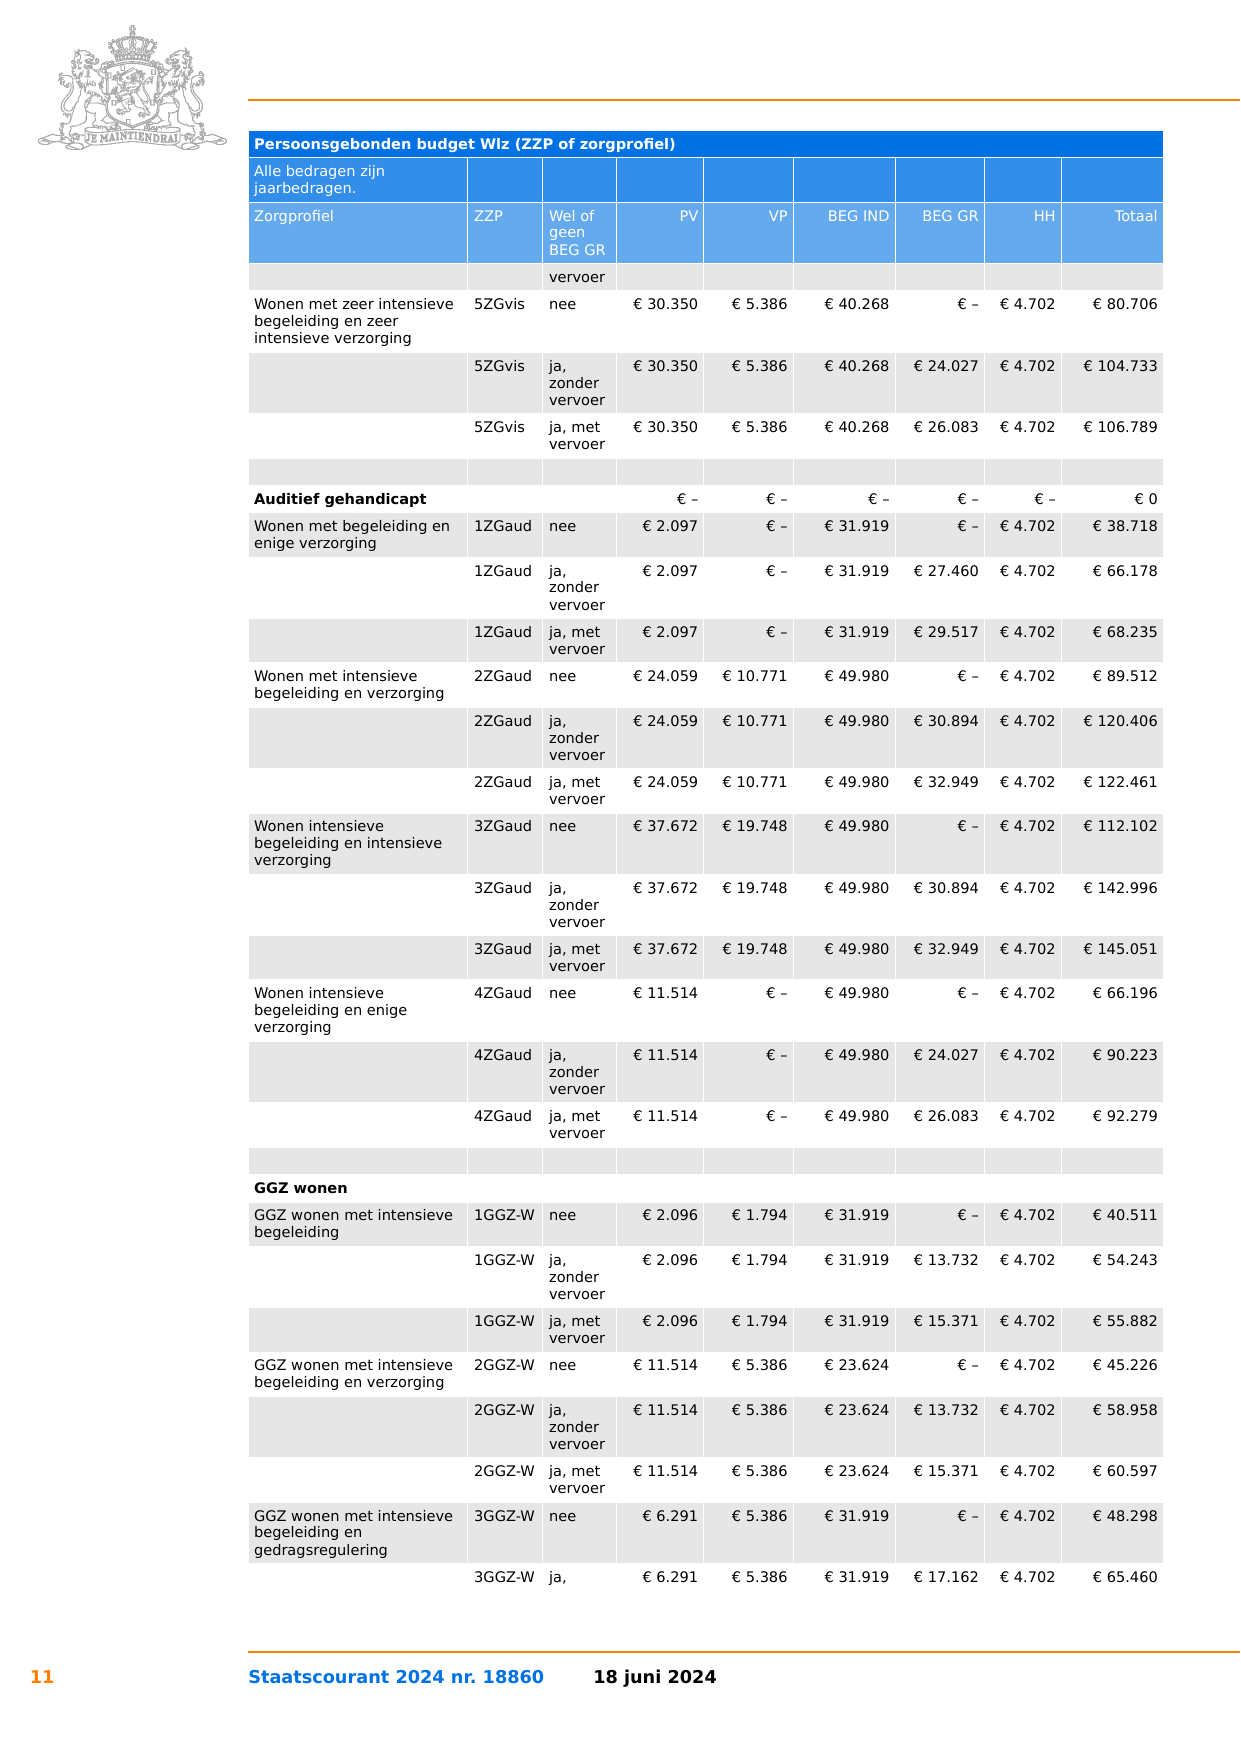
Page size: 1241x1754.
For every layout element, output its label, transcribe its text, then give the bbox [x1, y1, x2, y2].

table_cell € 31.919 [794, 1247, 895, 1307]
table_cell nee [543, 664, 616, 707]
table_cell € 4.702 [985, 1564, 1061, 1590]
table_cell € 4.702 [985, 769, 1061, 812]
table_cell nee [543, 1503, 616, 1563]
table_cell € 32.949 [896, 936, 984, 979]
table_cell € 65.460 [1062, 1564, 1163, 1590]
table_cell € 1.794 [704, 1247, 793, 1307]
table_cell ja, met vervoer [543, 1103, 616, 1147]
table_cell € 24.027 [896, 1042, 984, 1102]
table_cell € 11.514 [617, 981, 703, 1041]
table_cell [468, 264, 542, 290]
table_cell 4ZGaud [468, 1042, 542, 1102]
table_cell € 26.083 [896, 1103, 984, 1147]
table_cell [794, 158, 895, 202]
table_cell € 4.702 [985, 1203, 1061, 1246]
table_cell [985, 1175, 1061, 1201]
table_cell € – [704, 1042, 793, 1102]
table_cell € – [896, 513, 984, 557]
table_cell € 49.980 [794, 814, 895, 874]
table_cell GGZ wonen met intensieve begeleiding en gedragsregulering [249, 1503, 467, 1563]
table_cell € 2.096 [617, 1247, 703, 1307]
table_cell € 11.514 [617, 1103, 703, 1147]
table_cell € 2.096 [617, 1203, 703, 1246]
table_cell € 37.672 [617, 814, 703, 874]
table_cell € 29.517 [896, 619, 984, 662]
table_cell Wonen intensieve begeleiding en enige verzorging [249, 981, 467, 1041]
table_cell € 31.919 [794, 1564, 895, 1590]
table_cell [794, 1148, 895, 1174]
table_cell [543, 486, 616, 512]
table_cell € 40.511 [1062, 1203, 1163, 1246]
table_cell nee [543, 1353, 616, 1396]
table_cell 1GGZ-W [468, 1308, 542, 1352]
table_cell [1062, 1148, 1163, 1174]
table_cell € 49.980 [794, 1042, 895, 1102]
table_cell € 4.702 [985, 875, 1061, 935]
table_cell Wonen met intensieve begeleiding en verzorging [249, 664, 467, 707]
table_cell € 13.732 [896, 1397, 984, 1457]
table_cell € 142.996 [1062, 875, 1163, 935]
table_cell 1ZGaud [468, 619, 542, 662]
table_cell € 31.919 [794, 1203, 895, 1246]
table_cell € – [896, 981, 984, 1041]
table_cell [543, 158, 616, 202]
table_cell [617, 264, 703, 290]
table_cell nee [543, 291, 616, 352]
table_cell nee [543, 814, 616, 874]
table_cell [896, 264, 984, 290]
table_cell € 4.702 [985, 1247, 1061, 1307]
table_cell Wonen met zeer intensieve begeleiding en zeer intensieve verzorging [249, 291, 467, 352]
table_cell € 49.980 [794, 936, 895, 979]
table_cell Zorgprofiel [249, 203, 467, 263]
table_cell € – [794, 486, 895, 512]
table_cell € 10.771 [704, 769, 793, 812]
table_cell [249, 1458, 467, 1502]
table_cell 4ZGaud [468, 981, 542, 1041]
table_cell 3ZGaud [468, 875, 542, 935]
table_cell € 112.102 [1062, 814, 1163, 874]
table_cell € 31.919 [794, 1308, 895, 1352]
table_cell ja, met vervoer [543, 619, 616, 662]
table_cell vervoer [543, 264, 616, 290]
table_cell 1GGZ-W [468, 1247, 542, 1307]
table_cell € 90.223 [1062, 1042, 1163, 1102]
table_cell [249, 875, 467, 935]
table_cell € 31.919 [794, 1503, 895, 1563]
table_cell € 2.097 [617, 619, 703, 662]
table_cell € – [704, 981, 793, 1041]
table_cell 1ZGaud [468, 558, 542, 618]
table_cell [794, 264, 895, 290]
table_cell € 5.386 [704, 1564, 793, 1590]
table_cell € 6.291 [617, 1503, 703, 1563]
table_cell € 5.386 [704, 291, 793, 352]
table_cell [543, 1148, 616, 1174]
table_cell [704, 1175, 793, 1201]
table_cell 1ZGaud [468, 513, 542, 557]
table_cell € – [704, 558, 793, 618]
table_cell € – [617, 486, 703, 512]
table_cell € 66.196 [1062, 981, 1163, 1041]
table_cell € 4.702 [985, 291, 1061, 352]
table_cell [249, 353, 467, 413]
table_cell € 37.672 [617, 875, 703, 935]
table_cell € – [704, 1103, 793, 1147]
table_cell € 13.732 [896, 1247, 984, 1307]
table_cell 2GGZ-W [468, 1397, 542, 1457]
table_cell Alle bedragen zijn jaarbedragen. [249, 158, 467, 202]
picture [38, 25, 227, 150]
table_cell € 106.789 [1062, 414, 1163, 457]
table_cell [794, 1175, 895, 1201]
table_cell € 4.702 [985, 513, 1061, 557]
table_cell € 5.386 [704, 353, 793, 413]
table_cell € 0 [1062, 486, 1163, 512]
table_cell € 31.919 [794, 513, 895, 557]
table_cell [704, 459, 793, 485]
table_cell 5ZGvis [468, 414, 542, 457]
table_cell [249, 1042, 467, 1102]
table_cell € 4.702 [985, 558, 1061, 618]
table_cell [1062, 158, 1163, 202]
table_cell € 5.386 [704, 1353, 793, 1396]
table_cell € 145.051 [1062, 936, 1163, 979]
table_cell € – [896, 486, 984, 512]
table_cell [985, 1148, 1061, 1174]
table_cell 4ZGaud [468, 1103, 542, 1147]
table_cell [468, 1148, 542, 1174]
table_cell [985, 158, 1061, 202]
table_cell € 26.083 [896, 414, 984, 457]
table_cell € – [896, 291, 984, 352]
table_cell € 92.279 [1062, 1103, 1163, 1147]
table_cell [896, 459, 984, 485]
table_cell [249, 558, 467, 618]
table_cell HH [985, 203, 1061, 263]
table_cell € 30.350 [617, 353, 703, 413]
table_cell [617, 158, 703, 202]
table_cell 5ZGvis [468, 291, 542, 352]
table_cell [543, 459, 616, 485]
table_cell [1062, 264, 1163, 290]
table_cell € – [896, 1203, 984, 1246]
table_cell BEG GR [896, 203, 984, 263]
table_cell Wonen intensieve begeleiding en intensieve verzorging [249, 814, 467, 874]
table_cell € 15.371 [896, 1308, 984, 1352]
table_cell € 48.298 [1062, 1503, 1163, 1563]
table_cell € 5.386 [704, 1397, 793, 1457]
table_cell € 49.980 [794, 981, 895, 1041]
table_cell € 40.268 [794, 414, 895, 457]
table_cell € 24.059 [617, 769, 703, 812]
table_cell € 58.958 [1062, 1397, 1163, 1457]
table_cell € 4.702 [985, 981, 1061, 1041]
table_cell € 24.059 [617, 708, 703, 768]
table_cell € 4.702 [985, 353, 1061, 413]
table_cell [468, 158, 542, 202]
table_cell € 15.371 [896, 1458, 984, 1502]
table_cell € 5.386 [704, 1458, 793, 1502]
table_cell € – [896, 814, 984, 874]
table_cell 1GGZ-W [468, 1203, 542, 1246]
table_cell [468, 1175, 542, 1201]
table_cell € 17.162 [896, 1564, 984, 1590]
table_cell € 45.226 [1062, 1353, 1163, 1396]
table_cell € 30.350 [617, 291, 703, 352]
table_cell [249, 1564, 467, 1590]
table_header Persoonsgebonden budget Wlz (ZZP of zorgprofiel) [249, 131, 1163, 157]
table_cell € 23.624 [794, 1353, 895, 1396]
table_cell [249, 1103, 467, 1147]
table_cell € 5.386 [704, 1503, 793, 1563]
table_cell € 4.702 [985, 1308, 1061, 1352]
table_cell ZZP [468, 203, 542, 263]
table_cell [249, 1397, 467, 1457]
table_cell 3GGZ-W [468, 1564, 542, 1590]
table_cell € 122.461 [1062, 769, 1163, 812]
table_cell € 27.460 [896, 558, 984, 618]
table_cell € – [704, 486, 793, 512]
table_cell € 10.771 [704, 708, 793, 768]
table_cell ja, zonder vervoer [543, 558, 616, 618]
table_cell Totaal [1062, 203, 1163, 263]
table_cell € 11.514 [617, 1397, 703, 1457]
table_cell € 30.894 [896, 875, 984, 935]
table_cell € 19.748 [704, 814, 793, 874]
table_cell ja, zonder vervoer [543, 1397, 616, 1457]
table_cell € 89.512 [1062, 664, 1163, 707]
table_cell Wonen met begeleiding en enige verzorging [249, 513, 467, 557]
table_cell [249, 414, 467, 457]
table_cell € – [704, 619, 793, 662]
table_cell € 31.919 [794, 619, 895, 662]
table_cell € 4.702 [985, 936, 1061, 979]
table_cell 3ZGaud [468, 936, 542, 979]
table_cell € 4.702 [985, 1458, 1061, 1502]
table_cell ja, zonder vervoer [543, 875, 616, 935]
table_cell € 80.706 [1062, 291, 1163, 352]
table_cell € 2.097 [617, 558, 703, 618]
table_cell € 4.702 [985, 814, 1061, 874]
table_cell [896, 1175, 984, 1201]
table_cell [617, 459, 703, 485]
table_cell € 30.894 [896, 708, 984, 768]
table_cell € 54.243 [1062, 1247, 1163, 1307]
table_cell € 24.027 [896, 353, 984, 413]
table_cell ja, met vervoer [543, 1458, 616, 1502]
table_cell 2GGZ-W [468, 1353, 542, 1396]
table_cell € 4.702 [985, 1353, 1061, 1396]
table_cell [468, 486, 542, 512]
table_cell [249, 1247, 467, 1307]
table_cell 2GGZ-W [468, 1458, 542, 1502]
table_cell [249, 619, 467, 662]
table_cell € 49.980 [794, 769, 895, 812]
table_cell € 66.178 [1062, 558, 1163, 618]
table_cell € 23.624 [794, 1458, 895, 1502]
table_cell GGZ wonen met intensieve begeleiding en verzorging [249, 1353, 467, 1396]
table_cell € 4.702 [985, 1397, 1061, 1457]
table_cell 2ZGaud [468, 769, 542, 812]
table_cell [249, 769, 467, 812]
table_cell € – [985, 486, 1061, 512]
table_cell € 49.980 [794, 664, 895, 707]
table_cell € 4.702 [985, 414, 1061, 457]
table_cell € 4.702 [985, 1103, 1061, 1147]
table_cell € – [896, 664, 984, 707]
table_cell [704, 1148, 793, 1174]
table_cell [249, 1148, 467, 1174]
table_cell ja, met vervoer [543, 936, 616, 979]
table_cell € 4.702 [985, 619, 1061, 662]
table_cell ja, met vervoer [543, 414, 616, 457]
table_cell € 38.718 [1062, 513, 1163, 557]
table_cell € 40.268 [794, 291, 895, 352]
table_cell nee [543, 981, 616, 1041]
table_cell € 24.059 [617, 664, 703, 707]
table_cell € 4.702 [985, 1503, 1061, 1563]
table_cell ja, zonder vervoer [543, 1042, 616, 1102]
table_cell 3GGZ-W [468, 1503, 542, 1563]
table_cell [617, 1175, 703, 1201]
table_cell [1062, 1175, 1163, 1201]
table_cell € – [896, 1353, 984, 1396]
table_cell € 1.794 [704, 1203, 793, 1246]
table_cell [249, 708, 467, 768]
table_cell € – [896, 1503, 984, 1563]
table_cell € 4.702 [985, 664, 1061, 707]
table_cell € 49.980 [794, 708, 895, 768]
table_cell ja, [543, 1564, 616, 1590]
table_cell 2ZGaud [468, 664, 542, 707]
table_cell 3ZGaud [468, 814, 542, 874]
table_cell 5ZGvis [468, 353, 542, 413]
table_cell [249, 936, 467, 979]
table_cell € 10.771 [704, 664, 793, 707]
table_cell [543, 1175, 616, 1201]
table_cell [468, 459, 542, 485]
table_cell [896, 1148, 984, 1174]
table_cell PV [617, 203, 703, 263]
table_cell GGZ wonen met intensieve begeleiding [249, 1203, 467, 1246]
table_cell € 4.702 [985, 708, 1061, 768]
table_cell [985, 459, 1061, 485]
table_cell VP [704, 203, 793, 263]
table_cell ja, zonder vervoer [543, 353, 616, 413]
table_cell nee [543, 1203, 616, 1246]
table_cell GGZ wonen [249, 1175, 467, 1201]
table_cell [249, 264, 467, 290]
table_cell € – [704, 513, 793, 557]
table_cell € 68.235 [1062, 619, 1163, 662]
table_cell € 2.096 [617, 1308, 703, 1352]
table_cell BEG IND [794, 203, 895, 263]
table_cell € 1.794 [704, 1308, 793, 1352]
table_cell € 49.980 [794, 1103, 895, 1147]
table_cell € 11.514 [617, 1458, 703, 1502]
table_cell € 19.748 [704, 936, 793, 979]
table_cell € 49.980 [794, 875, 895, 935]
table_cell € 23.624 [794, 1397, 895, 1457]
table_cell 2ZGaud [468, 708, 542, 768]
table_cell € 32.949 [896, 769, 984, 812]
table_cell € 104.733 [1062, 353, 1163, 413]
table_cell € 5.386 [704, 414, 793, 457]
table_cell [794, 459, 895, 485]
table_cell ja, met vervoer [543, 1308, 616, 1352]
table_cell € 11.514 [617, 1353, 703, 1396]
table_cell € 30.350 [617, 414, 703, 457]
table_cell € 60.597 [1062, 1458, 1163, 1502]
table_cell € 120.406 [1062, 708, 1163, 768]
table_cell [249, 459, 467, 485]
table_cell Wel of geen BEG GR [543, 203, 616, 263]
table_cell [985, 264, 1061, 290]
table_cell € 19.748 [704, 875, 793, 935]
table_cell nee [543, 513, 616, 557]
table_cell [704, 264, 793, 290]
table_cell [617, 1148, 703, 1174]
table_cell € 11.514 [617, 1042, 703, 1102]
table_cell € 31.919 [794, 558, 895, 618]
table_cell € 37.672 [617, 936, 703, 979]
table_cell ja, zonder vervoer [543, 1247, 616, 1307]
table_cell € 4.702 [985, 1042, 1061, 1102]
table_cell ja, met vervoer [543, 769, 616, 812]
table_cell [704, 158, 793, 202]
table_cell € 2.097 [617, 513, 703, 557]
table_cell € 6.291 [617, 1564, 703, 1590]
table_cell ja, zonder vervoer [543, 708, 616, 768]
table_cell € 55.882 [1062, 1308, 1163, 1352]
table_cell [249, 1308, 467, 1352]
table_cell Auditief gehandicapt [249, 486, 467, 512]
table_cell [896, 158, 984, 202]
table_cell [1062, 459, 1163, 485]
table_cell € 40.268 [794, 353, 895, 413]
